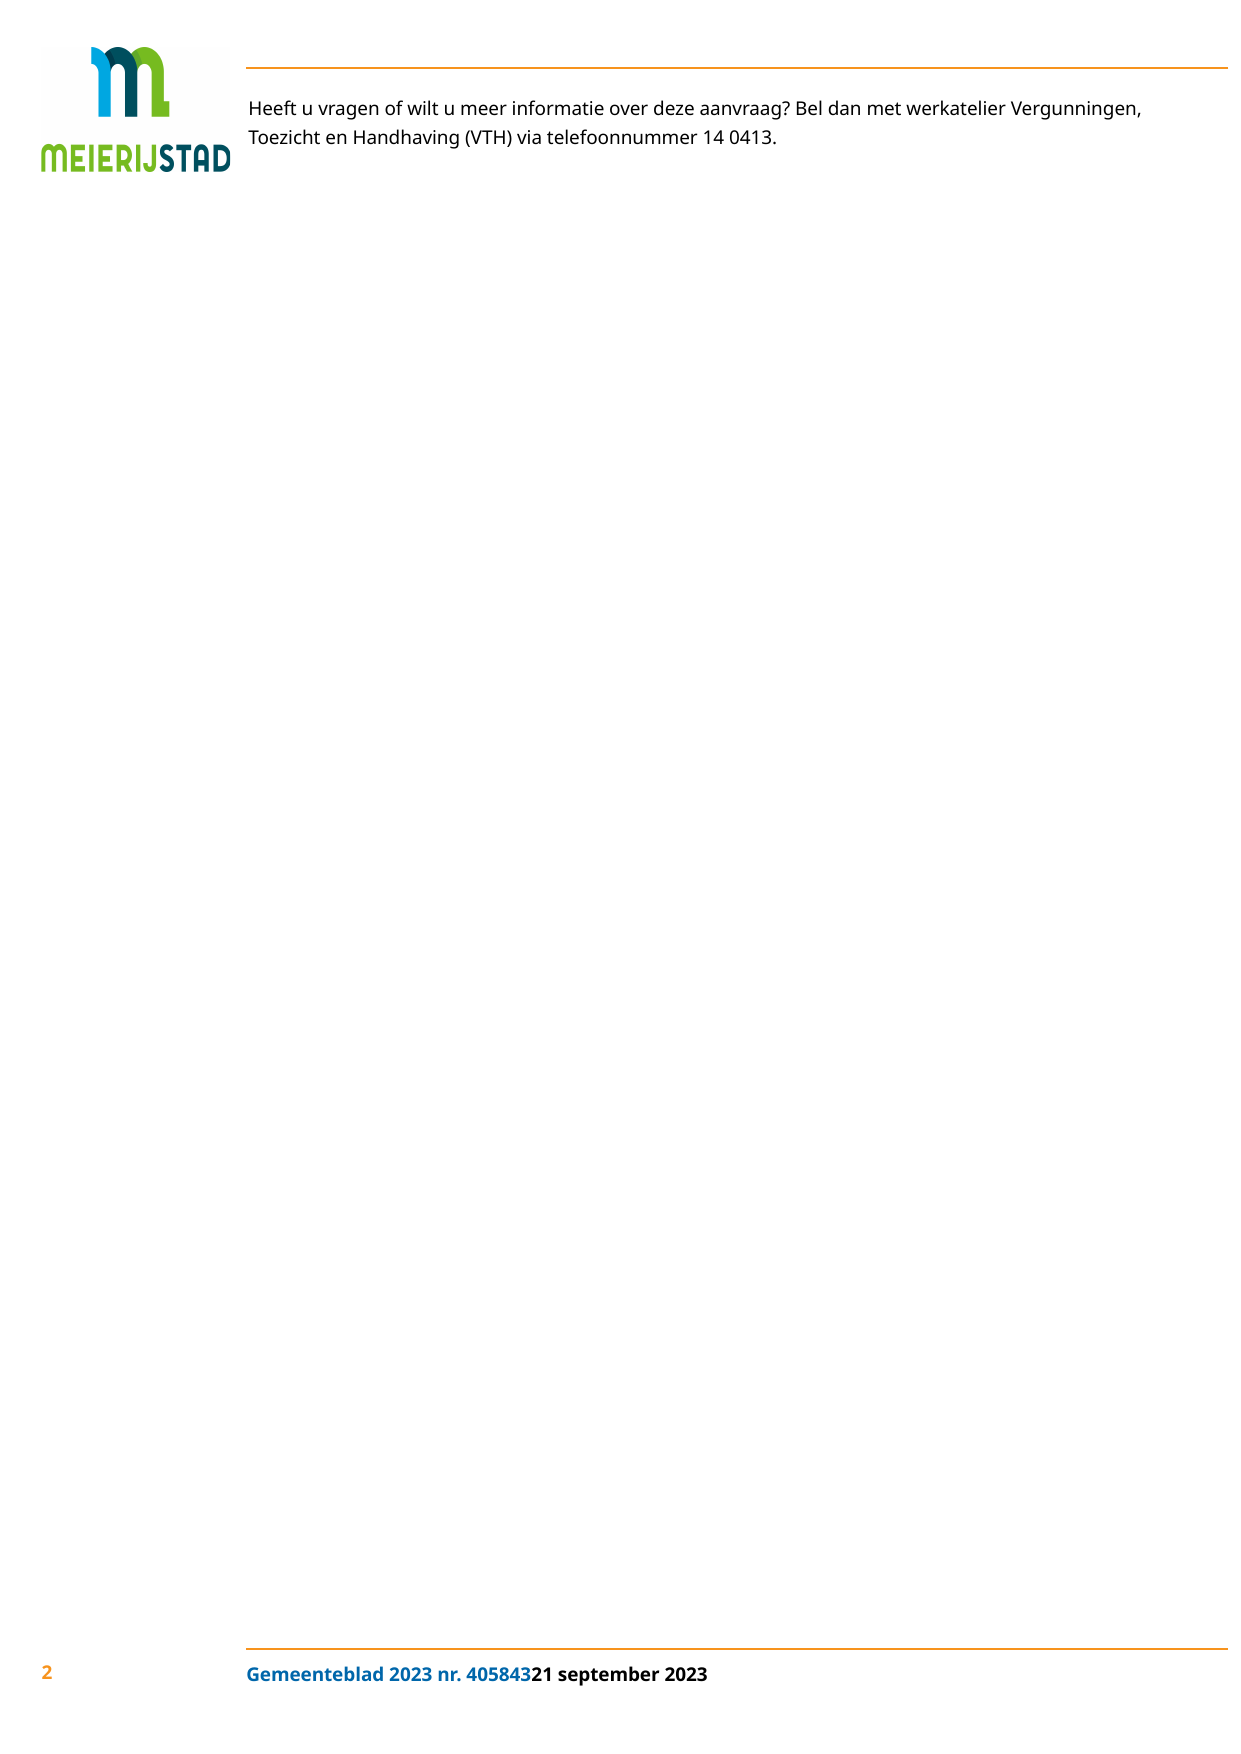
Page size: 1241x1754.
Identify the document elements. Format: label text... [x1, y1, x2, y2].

text Heeft u vragen of wilt u meer informatie over deze aanvraag? Bel dan met werkatelier Vergunningen, Toezicht en Handhaving (VTH) via telefoonnummer 14 0413. [248, 95, 1152, 150]
picture [41, 47, 231, 172]
